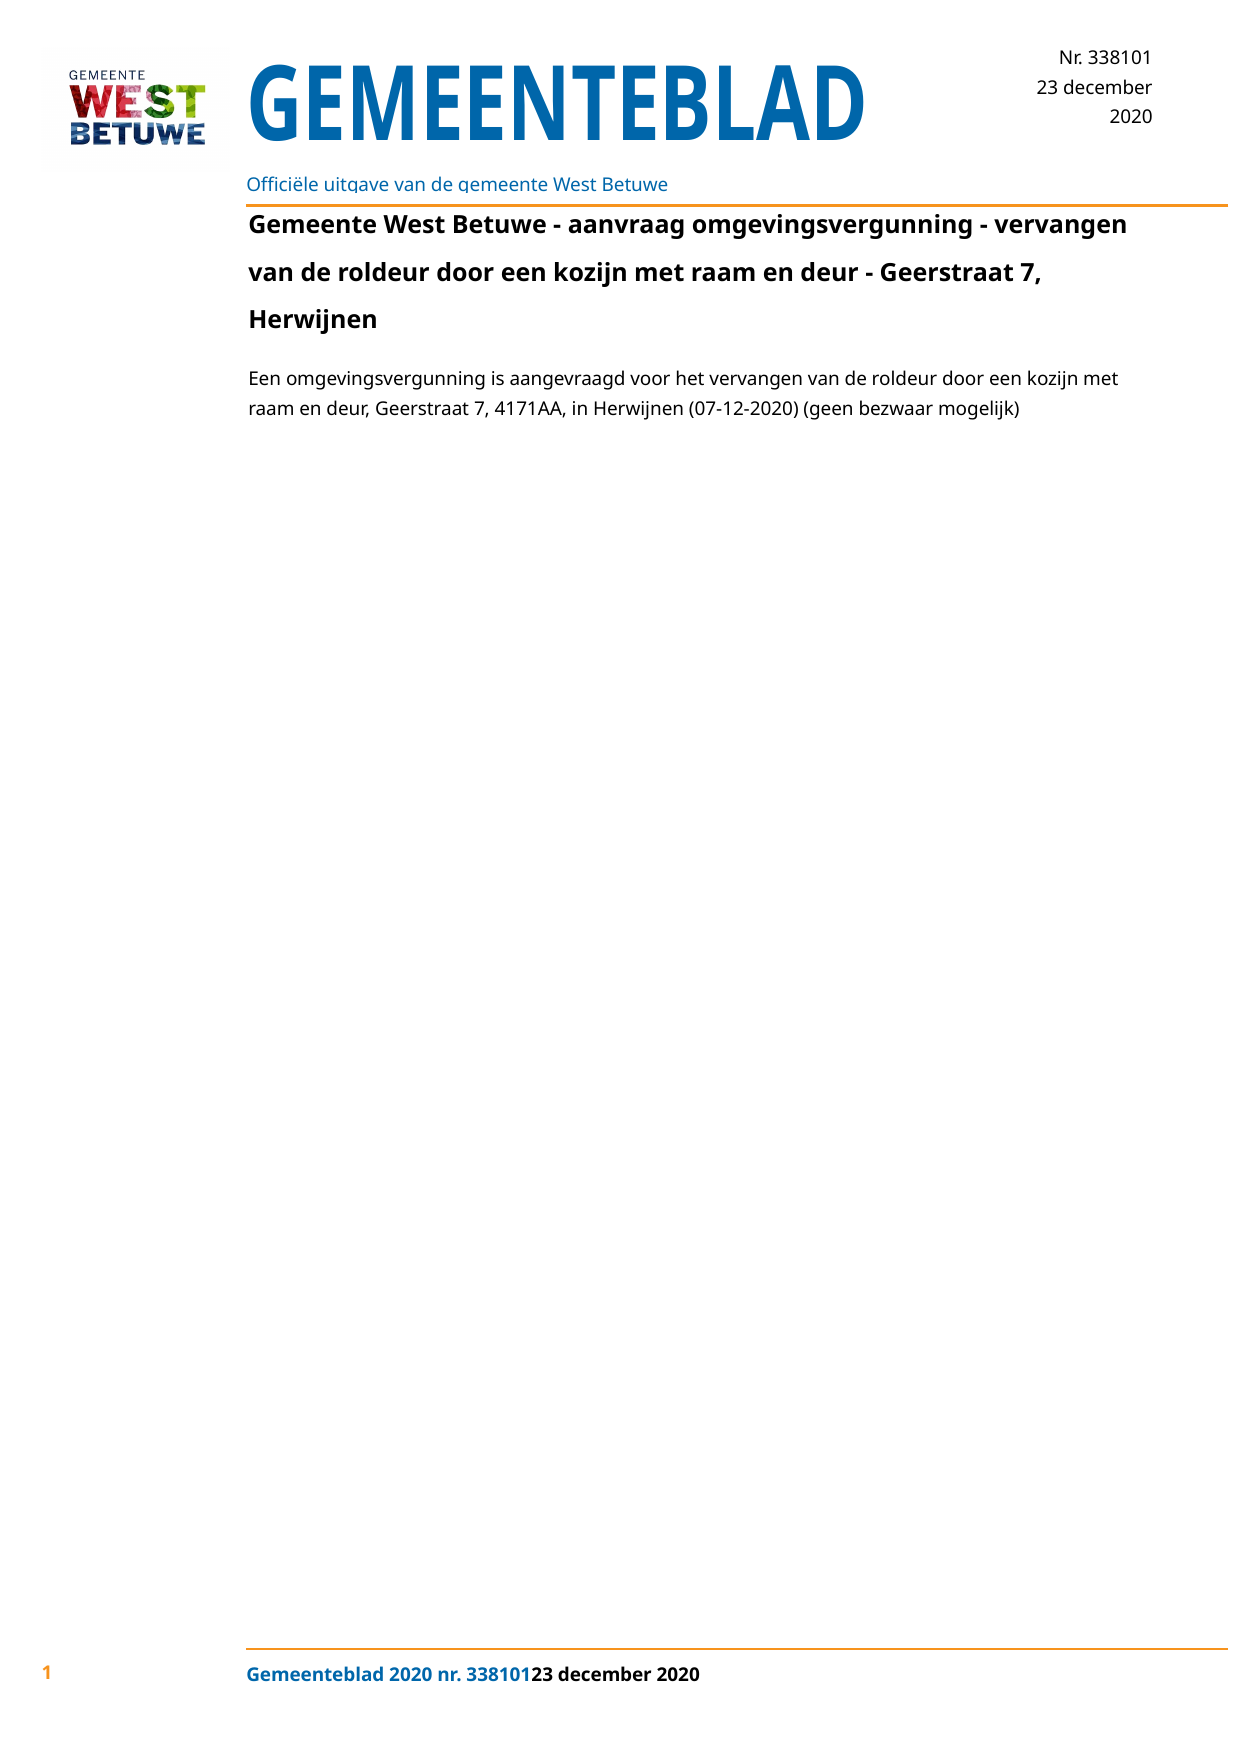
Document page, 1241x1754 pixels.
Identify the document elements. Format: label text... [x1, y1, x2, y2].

picture [41, 47, 231, 172]
text Een omgevingsvergunning is aangevraagd voor het vervangen van de roldeur door een kozijn met raam en deur, Geerstraat 7, 4171AA, in Herwijnen (07-12-2020) (geen bezwaar mogelijk) [248, 366, 1152, 421]
text Gemeente West Betuwe - aanvraag omgevingsvergunning - vervangen van de roldeur door een kozijn met raam en deur - Geerstraat 7, Herwijnen [248, 207, 1152, 336]
